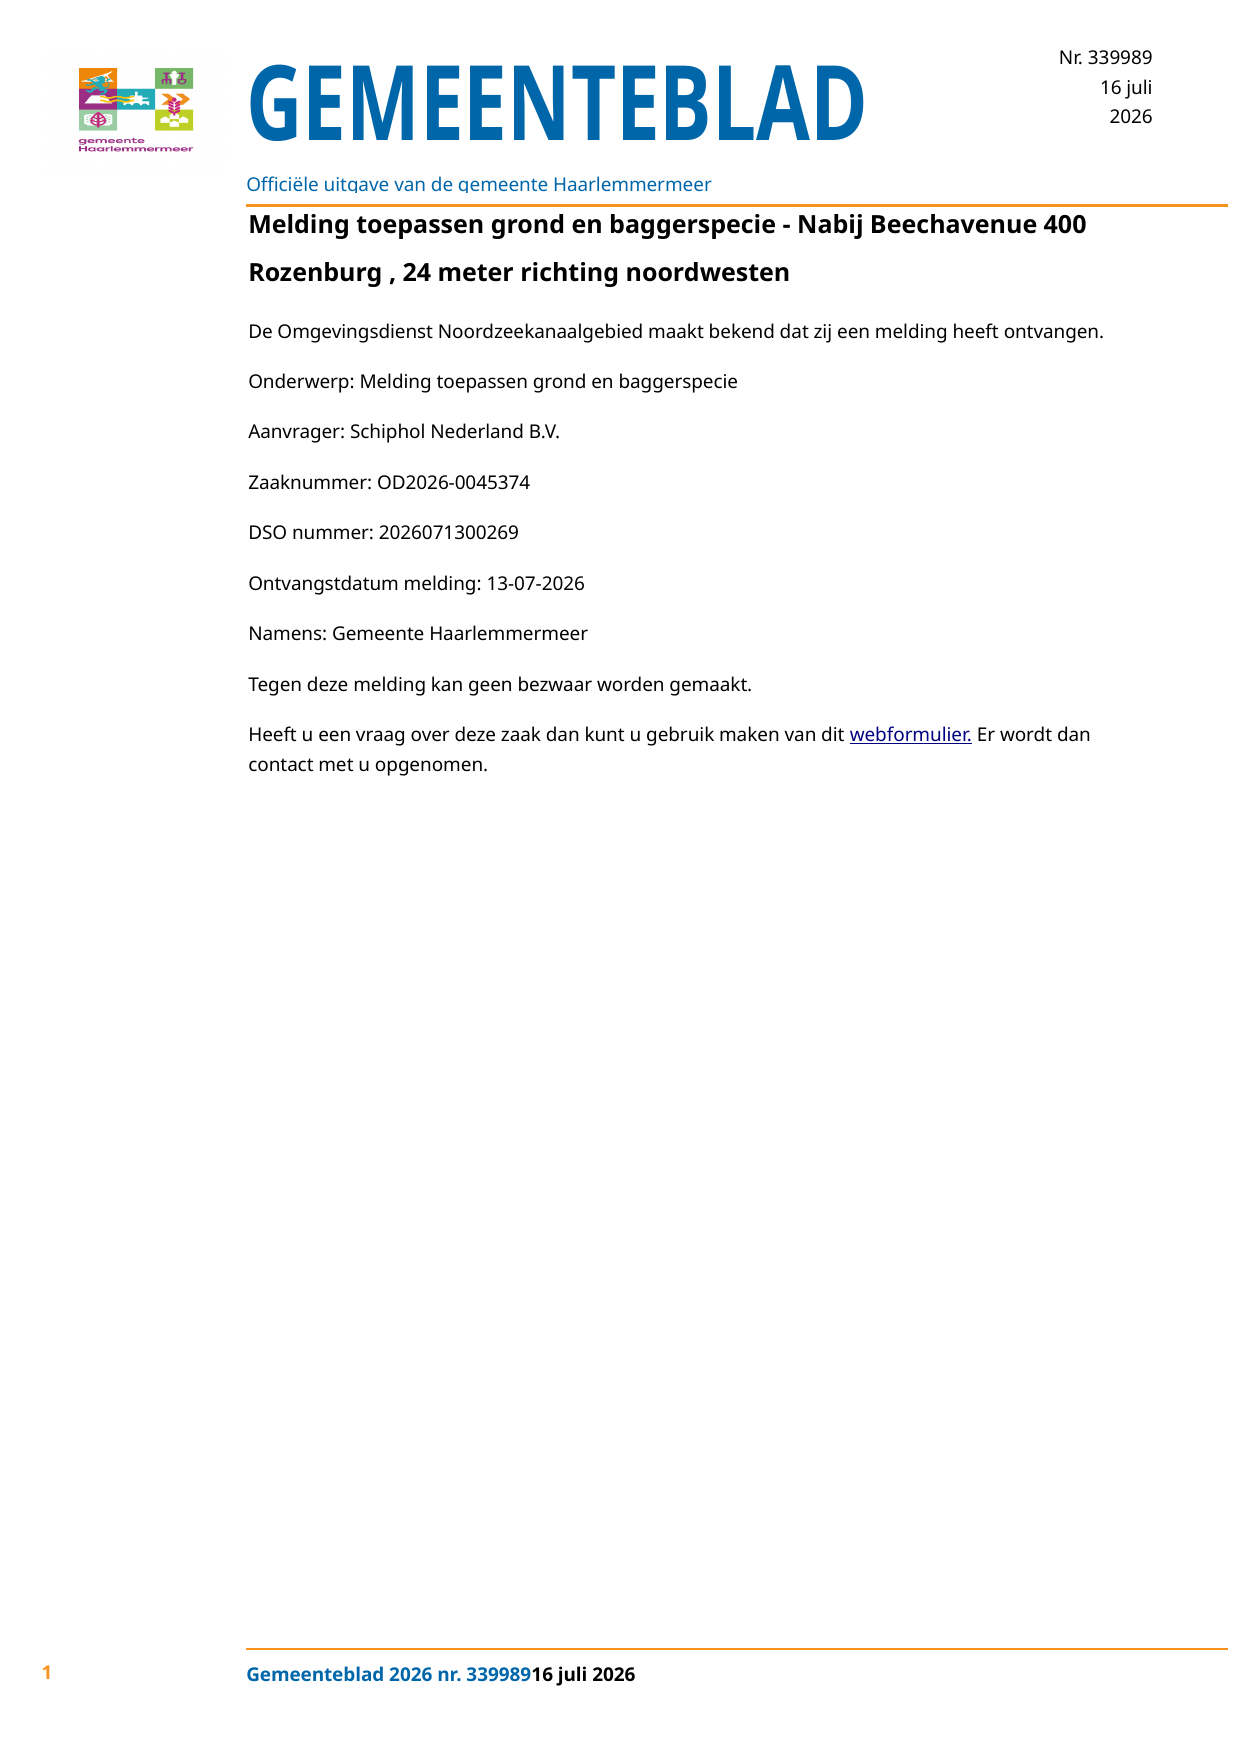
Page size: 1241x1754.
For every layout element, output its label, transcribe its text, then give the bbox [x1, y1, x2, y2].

text Heeft u een vraag over deze zaak dan kunt u gebruik maken van dit webformulier. Er wordt dan contact met u opgenomen. [248, 721, 1152, 777]
text Onderwerp: Melding toepassen grond en baggerspecie [248, 368, 1152, 394]
text Aanvrager: Schiphol Nederland B.V. [248, 419, 1152, 444]
text Namens: Gemeente Haarlemmermeer [248, 620, 1152, 646]
text Tegen deze melding kan geen bezwaar worden gemaakt. [248, 671, 1152, 697]
text Melding toepassen grond en baggerspecie - Nabij Beechavenue 400 Rozenburg , 24 meter richting noordwesten [248, 207, 1152, 288]
text Zaaknummer: OD2026-0045374 [248, 469, 1152, 495]
picture [41, 47, 231, 172]
text DSO nummer: 2026071300269 [248, 519, 1152, 545]
text De Omgevingsdienst Noordzeekanaalgebied maakt bekend dat zij een melding heeft ontvangen. [248, 318, 1152, 344]
text Ontvangstdatum melding: 13-07-2026 [248, 570, 1152, 596]
